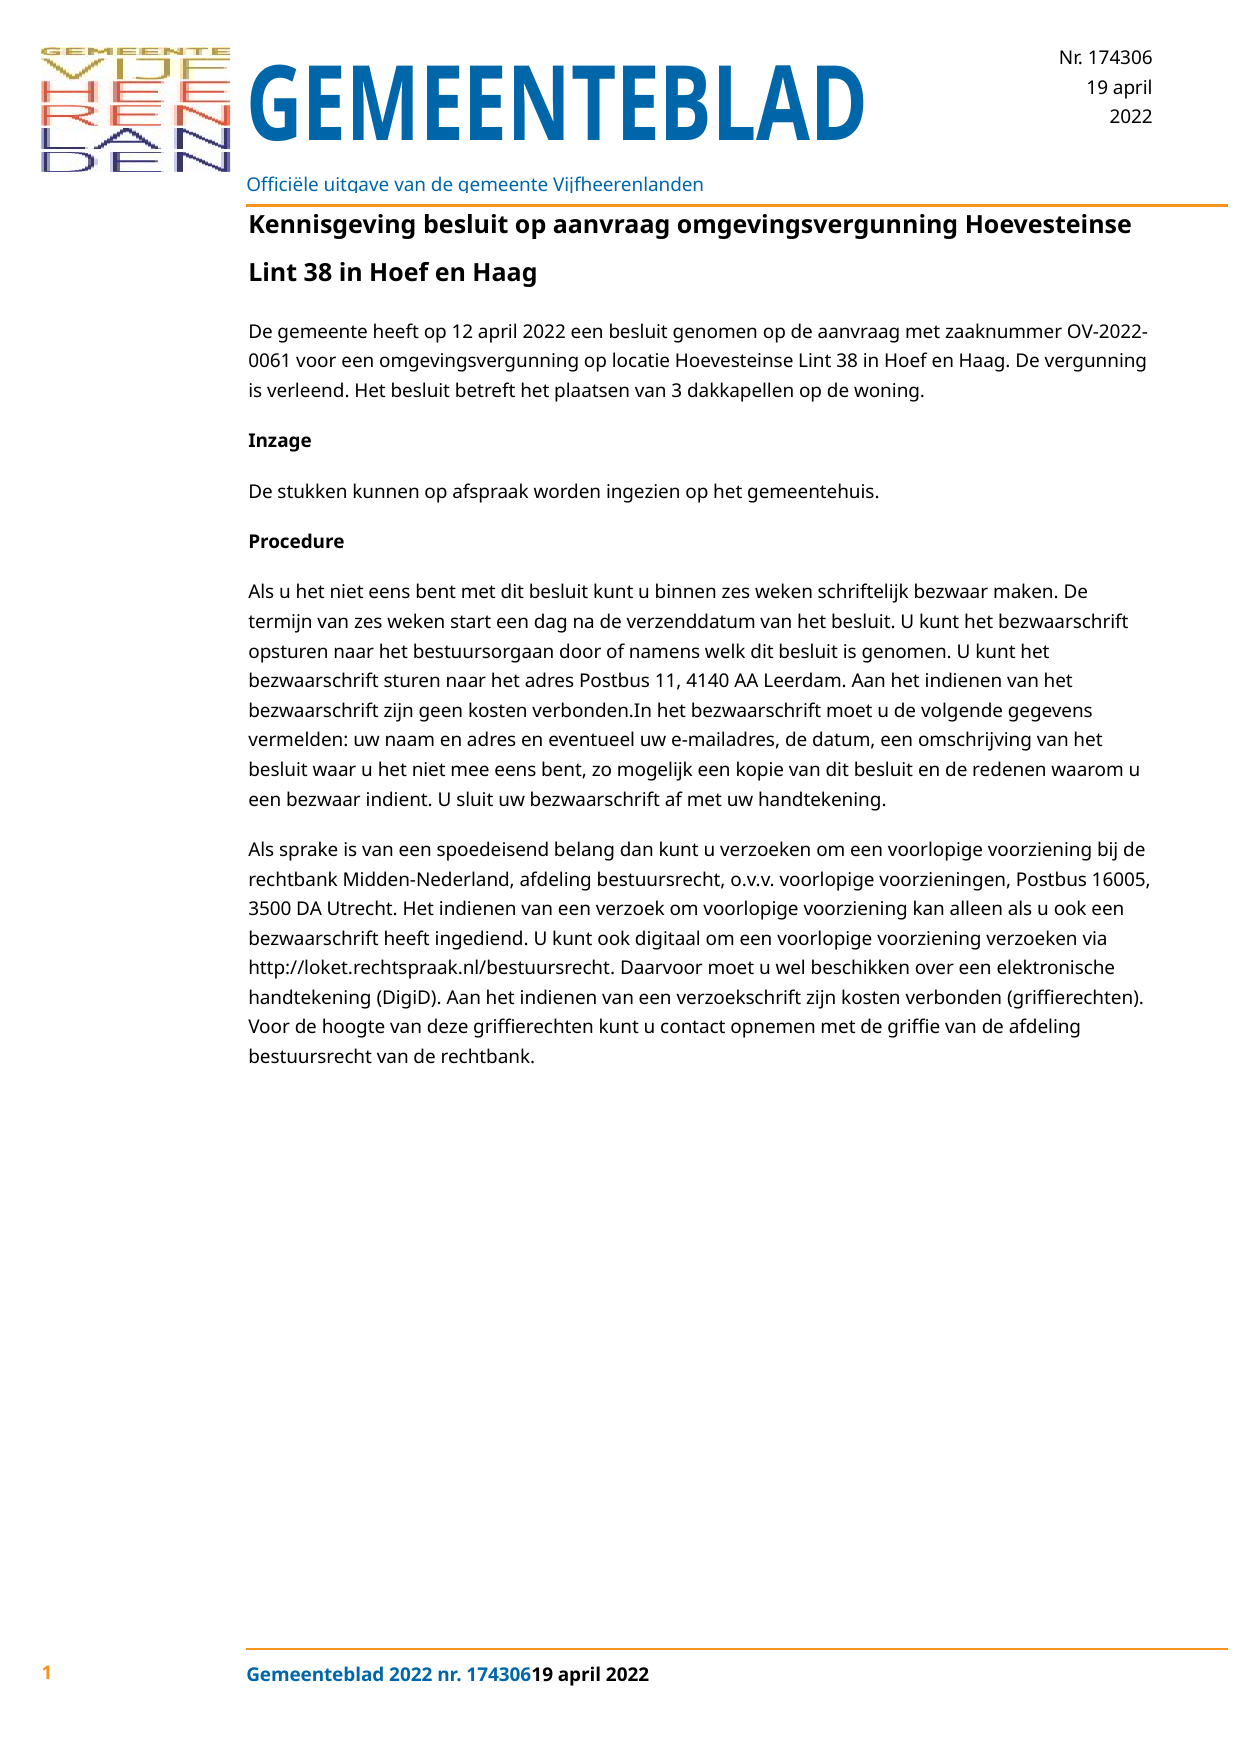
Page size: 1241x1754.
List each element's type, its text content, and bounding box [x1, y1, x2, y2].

text Als sprake is van een spoedeisend belang dan kunt u verzoeken om een voorlopige voorziening bij de rechtbank Midden-Nederland, afdeling bestuursrecht, o.v.v. voorlopige voorzieningen, Postbus 16005, 3500 DA Utrecht. Het indienen van een verzoek om voorlopige voorziening kan alleen als u ook een bezwaarschrift heeft ingediend. U kunt ook digitaal om een voorlopige voorziening verzoeken via http://loket.rechtspraak.nl/bestuursrecht. Daarvoor moet u wel beschikken over een elektronische handtekening (DigiD). Aan het indienen van een verzoekschrift zijn kosten verbonden (griffierechten). Voor de hoogte van deze griffierechten kunt u contact opnemen met de griffie van de afdeling bestuursrecht van de rechtbank. [248, 836, 1152, 1069]
text De stukken kunnen op afspraak worden ingezien op het gemeentehuis. [248, 478, 1152, 504]
text Inzage [248, 427, 1152, 453]
text De gemeente heeft op 12 april 2022 een besluit genomen op de aanvraag met zaaknummer OV-2022-0061 voor een omgevingsvergunning op locatie Hoevesteinse Lint 38 in Hoef en Haag. De vergunning is verleend. Het besluit betreft het plaatsen van 3 dakkapellen op de woning. [248, 318, 1152, 403]
text Procedure [248, 528, 1152, 554]
text Kennisgeving besluit op aanvraag omgevingsvergunning Hoevesteinse Lint 38 in Hoef en Haag [248, 207, 1152, 288]
text Als u het niet eens bent met dit besluit kunt u binnen zes weken schriftelijk bezwaar maken. De termijn van zes weken start een dag na de verzenddatum van het besluit. U kunt het bezwaarschrift opsturen naar het bestuursorgaan door of namens welk dit besluit is genomen. U kunt het bezwaarschrift sturen naar het adres Postbus 11, 4140 AA Leerdam. Aan het indienen van het bezwaarschrift zijn geen kosten verbonden.In het bezwaarschrift moet u de volgende gegevens vermelden: uw naam en adres en eventueel uw e-mailadres, de datum, een omschrijving van het besluit waar u het niet mee eens bent, zo mogelijk een kopie van dit besluit en de redenen waarom u een bezwaar indient. U sluit uw bezwaarschrift af met uw handtekening. [248, 579, 1152, 812]
picture [41, 47, 231, 172]
